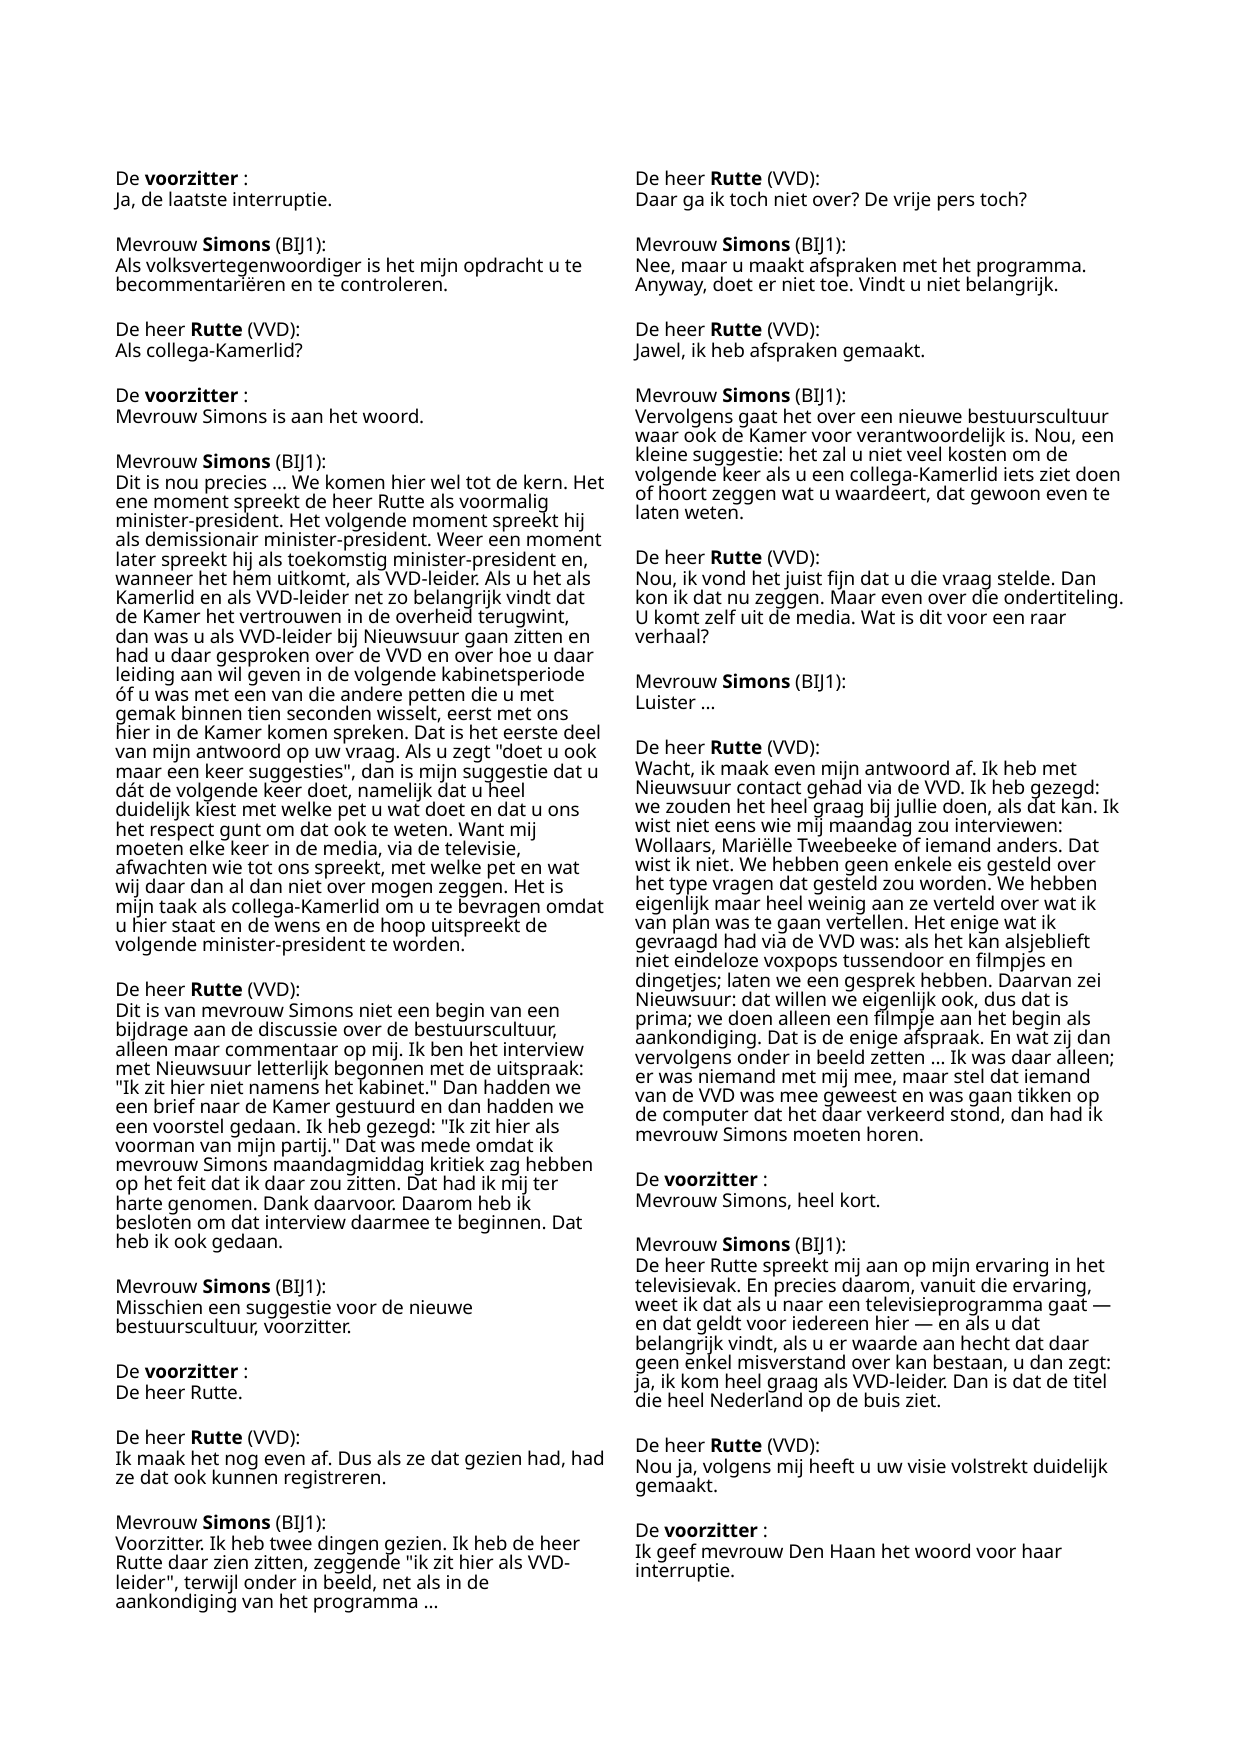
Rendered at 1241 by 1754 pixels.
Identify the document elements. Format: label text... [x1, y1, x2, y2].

text Nee, maar u maakt afspraken met het programma. Anyway, doet er niet toe. Vindt u niet belangrijk. [635, 257, 1125, 296]
text De heer Rutte (VVD): [115, 316, 605, 342]
text De heer Rutte (VVD): [115, 1424, 605, 1450]
text Nou ja, volgens mij heeft u uw visie volstrekt duidelijk gemaakt. [635, 1458, 1125, 1497]
text Mevrouw Simons (BIJ1): [635, 382, 1125, 408]
text De heer Rutte (VVD): [635, 734, 1125, 759]
text Mevrouw Simons (BIJ1): [635, 231, 1125, 257]
text Daar ga ik toch niet over? De vrije pers toch? [635, 191, 1125, 210]
text Als volksvertegenwoordiger is het mijn opdracht u te becommentariëren en te controleren. [115, 257, 605, 295]
text Nou, ik vond het juist fijn dat u die vraag stelde. Dan kon ik dat nu zeggen. Maar even over die ondertiteling. U komt zelf uit de media. Wat is dit voor een raar verhaal? [635, 570, 1125, 647]
text Mevrouw Simons (BIJ1): [115, 448, 605, 474]
text Misschien een suggestie voor de nieuwe bestuurscultuur, voorzitter. [115, 1299, 605, 1338]
text Mevrouw Simons (BIJ1): [635, 668, 1125, 694]
text De heer Rutte. [115, 1384, 605, 1403]
text Ja, de laatste interruptie. [115, 191, 605, 210]
text De heer Rutte (VVD): [635, 316, 1125, 342]
text Mevrouw Simons (BIJ1): [115, 1273, 605, 1299]
text Ik maak het nog even af. Dus als ze dat gezien had, had ze dat ook kunnen registreren. [115, 1450, 605, 1488]
text Wacht, ik maak even mijn antwoord af. Ik heb met Nieuwsuur contact gehad via de VVD. Ik heb gezegd: we zouden het heel graag bij jullie doen, als dat kan. Ik wist niet eens wie mij maandag zou interviewen: Wollaars, Mariëlle Tweebeeke of iemand anders. Dat wist ik niet. We hebben geen enkele eis gesteld over het type vragen dat gesteld zou worden. We hebben eigenlijk maar heel weinig aan ze verteld over wat ik van plan was te gaan vertellen. Het enige wat ik gevraagd had via de VVD was: als het kan alsjeblieft niet eindeloze voxpops tussendoor en filmpjes en dingetjes; laten we een gesprek hebben. Daarvan zei Nieuwsuur: dat willen we eigenlijk ook, dus dat is prima; we doen alleen een filmpje aan het begin als aankondiging. Dat is de enige afspraak. En wat zij dan vervolgens onder in beeld zetten … Ik was daar alleen; er was niemand met mij mee, maar stel dat iemand van de VVD was mee geweest en was gaan tikken op de computer dat het daar verkeerd stond, dan had ik mevrouw Simons moeten horen. [635, 759, 1125, 1145]
text De voorzitter : [115, 382, 605, 408]
text De heer Rutte spreekt mij aan op mijn ervaring in het televisievak. En precies daarom, vanuit die ervaring, weet ik dat als u naar een televisieprogramma gaat — en dat geldt voor iedereen hier — en als u dat belangrijk vindt, als u er waarde aan hecht dat daar geen enkel misverstand over kan bestaan, u dan zegt: ja, ik kom heel graag als VVD-leider. Dan is dat de titel die heel Nederland op de buis ziet. [635, 1257, 1125, 1412]
text De voorzitter : [635, 1517, 1125, 1543]
text Mevrouw Simons (BIJ1): [115, 231, 605, 257]
text De heer Rutte (VVD): [635, 165, 1125, 191]
text Voorzitter. Ik heb twee dingen gezien. Ik heb de heer Rutte daar zien zitten, zeggende "ik zit hier als VVD-leider", terwijl onder in beeld, net als in de aankondiging van het programma … [115, 1535, 605, 1612]
text De voorzitter : [115, 165, 605, 191]
text Mevrouw Simons is aan het woord. [115, 408, 605, 427]
text Luister … [635, 694, 1125, 713]
text Jawel, ik heb afspraken gemaakt. [635, 342, 1125, 361]
text Dit is van mevrouw Simons niet een begin van een bijdrage aan de discussie over de bestuurscultuur, alleen maar commentaar op mij. Ik ben het interview met Nieuwsuur letterlijk begonnen met de uitspraak: "Ik zit hier niet namens het kabinet." Dan hadden we een brief naar de Kamer gestuurd en dan hadden we een voorstel gedaan. Ik heb gezegd: "Ik zit hier als voorman van mijn partij." Dat was mede omdat ik mevrouw Simons maandagmiddag kritiek zag hebben op het feit dat ik daar zou zitten. Dat had ik mij ter harte genomen. Dank daarvoor. Daarom heb ik besloten om dat interview daarmee te beginnen. Dat heb ik ook gedaan. [115, 1002, 605, 1252]
text Vervolgens gaat het over een nieuwe bestuurscultuur waar ook de Kamer voor verantwoordelijk is. Nou, een kleine suggestie: het zal u niet veel kosten om de volgende keer als u een collega-Kamerlid iets ziet doen of hoort zeggen wat u waardeert, dat gewoon even te laten weten. [635, 408, 1125, 523]
text Mevrouw Simons (BIJ1): [635, 1232, 1125, 1257]
text Mevrouw Simons, heel kort. [635, 1192, 1125, 1211]
text Als collega-Kamerlid? [115, 342, 605, 361]
text Mevrouw Simons (BIJ1): [115, 1509, 605, 1535]
text Dit is nou precies … We komen hier wel tot de kern. Het ene moment spreekt de heer Rutte als voormalig minister-president. Het volgende moment spreekt hij als demissionair minister-president. Weer een moment later spreekt hij als toekomstig minister-president en, wanneer het hem uitkomt, als VVD-leider. Als u het als Kamerlid en als VVD-leider net zo belangrijk vindt dat de Kamer het vertrouwen in de overheid terugwint, dan was u als VVD-leider bij Nieuwsuur gaan zitten en had u daar gesproken over de VVD en over hoe u daar leiding aan wil geven in de volgende kabinetsperiode óf u was met een van die andere petten die u met gemak binnen tien seconden wisselt, eerst met ons hier in de Kamer komen spreken. Dat is het eerste deel van mijn antwoord op uw vraag. Als u zegt "doet u ook maar een keer suggesties", dan is mijn suggestie dat u dát de volgende keer doet, namelijk dat u heel duidelijk kiest met welke pet u wat doet en dat u ons het respect gunt om dat ook te weten. Want mij moeten elke keer in de media, via de televisie, afwachten wie tot ons spreekt, met welke pet en wat wij daar dan al dan niet over mogen zeggen. Het is mijn taak als collega-Kamerlid om u te bevragen omdat u hier staat en de wens en de hoop uitspreekt de volgende minister-president te worden. [115, 474, 605, 955]
text Ik geef mevrouw Den Haan het woord voor haar interruptie. [635, 1543, 1125, 1582]
text De voorzitter : [115, 1358, 605, 1384]
text De heer Rutte (VVD): [635, 544, 1125, 570]
text De heer Rutte (VVD): [115, 976, 605, 1002]
text De heer Rutte (VVD): [635, 1432, 1125, 1458]
text De voorzitter : [635, 1166, 1125, 1192]
